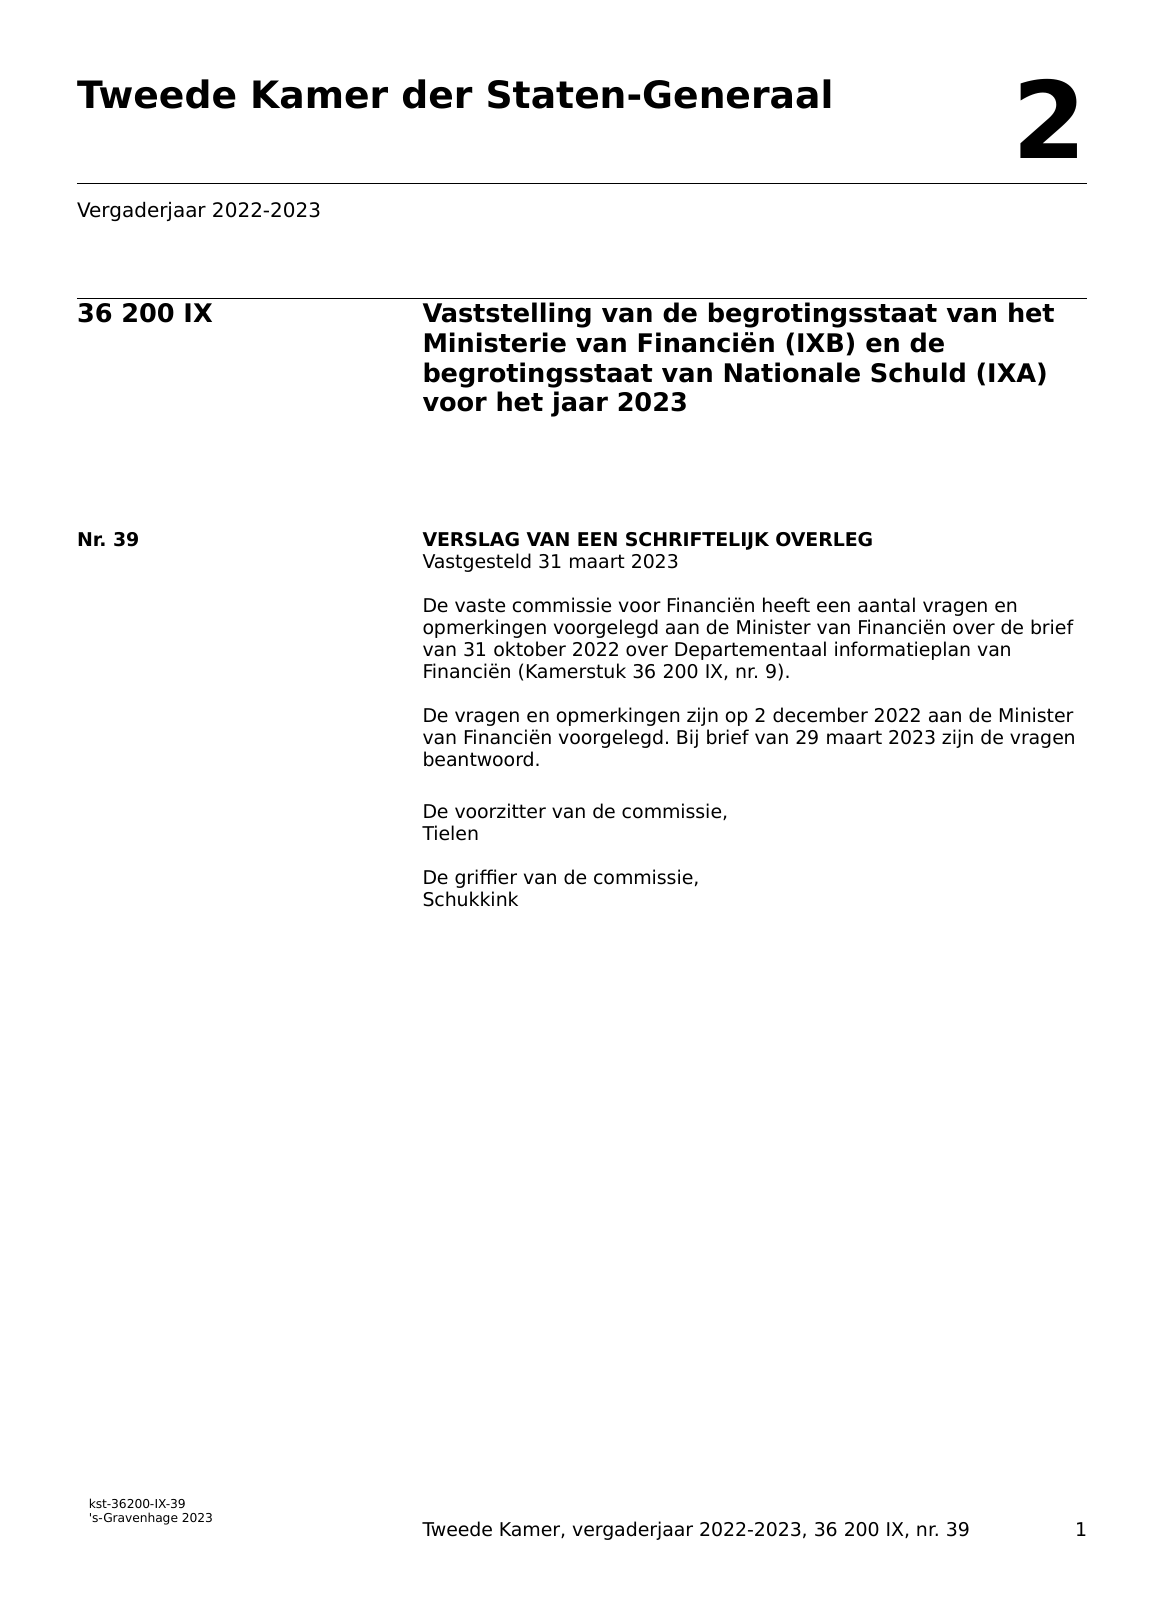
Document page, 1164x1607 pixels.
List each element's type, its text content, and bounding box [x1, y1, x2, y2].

text De vragen en opmerkingen zijn op 2 december 2022 aan de Minister van Financiën voorgelegd. Bij brief van 29 maart 2023 zijn de vragen beantwoord. [422, 705, 1087, 771]
table_header 2 [886, 59, 1087, 183]
text kst-36200-IX-39 [88, 1497, 323, 1511]
table_header Tweede Kamer der Staten-Generaal [77, 59, 886, 183]
text De griffier van de commissie, Schukkink [422, 867, 1087, 911]
text De voorzitter van de commissie, Tielen [422, 801, 1087, 845]
table_cell Vergaderjaar 2022-2023 [77, 184, 1087, 298]
text Vastgesteld 31 maart 2023 [422, 551, 1087, 573]
text 's-Gravenhage 2023 [88, 1511, 323, 1525]
subtitle Nr. 39 VERSLAG VAN EEN SCHRIFTELIJK OVERLEG [77, 529, 1087, 551]
text De vaste commissie voor Financiën heeft een aantal vragen en opmerkingen voorgelegd aan de Minister van Financiën over de brief van 31 oktober 2022 over Departementaal informatieplan van Financiën (Kamerstuk 36 200 IX, nr. 9). [422, 595, 1087, 683]
subtitle 36 200 IX Vaststelling van de begrotingsstaat van het Ministerie van Financiën (IXB) en de begrotingsstaat van Nationale Schuld (IXA) voor het jaar 2023 [77, 299, 1087, 418]
